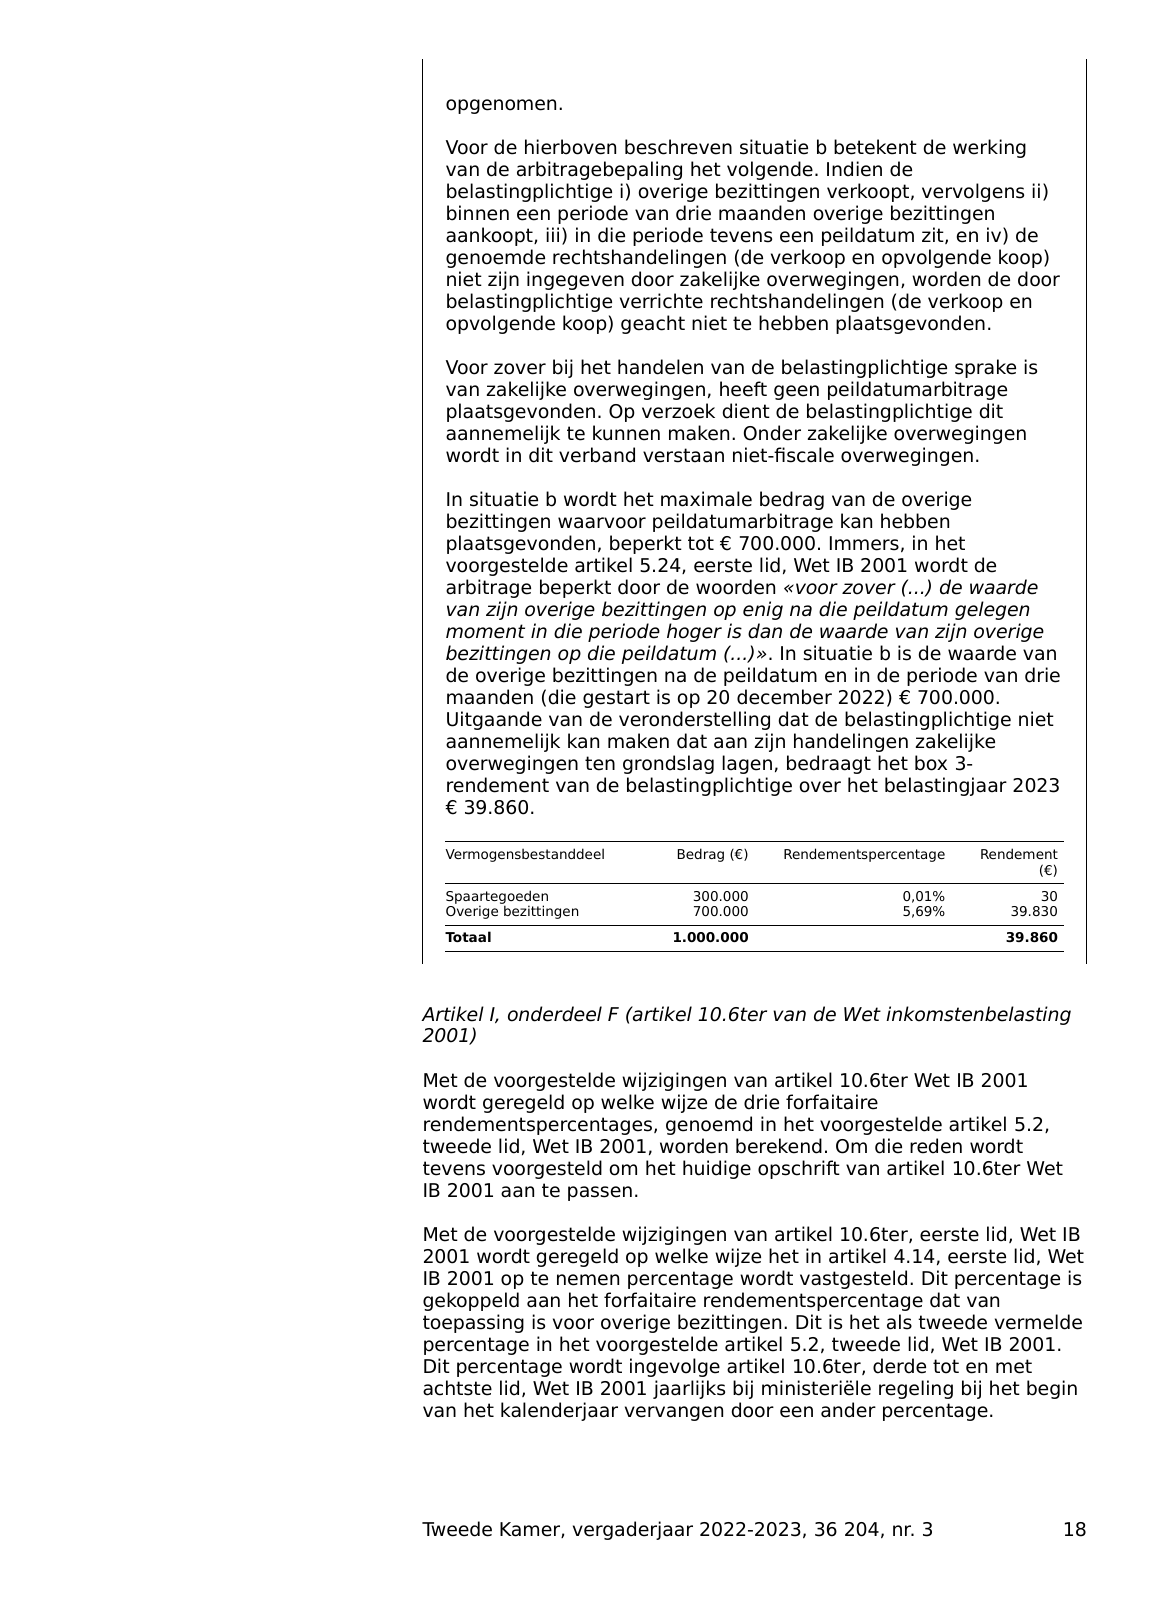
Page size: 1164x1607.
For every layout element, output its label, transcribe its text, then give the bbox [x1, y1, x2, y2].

table_cell 300.000 [642, 884, 754, 904]
table_cell 700.000 [642, 904, 754, 924]
table_header Rendementspercentage [754, 842, 951, 883]
table_cell 1.000.000 [642, 926, 754, 951]
table_header Vermogensbestanddeel [445, 842, 642, 883]
table_cell 0,01% [754, 884, 951, 904]
subtitle Artikel I, onderdeel F (artikel 10.6ter van de Wet inkomstenbelasting 2001) [422, 1003, 1087, 1047]
table_header opgenomen. Voor de hierboven beschreven situatie b betekent de werking van de arbitragebepaling het volgende. Indien de belastingplichtige i) overige bezittingen verkoopt, vervolgens ii) binnen een periode van drie maanden overige bezittingen aankoopt, iii) in die periode tevens een peildatum zit, en iv) de genoemde rechtshandelingen (de verkoop en opvolgende koop) niet zijn ingegeven door zakelijke overwegingen, worden de door belastingplichtige verrichte rechtshandelingen (de verkoop en opvolgende koop) geacht niet te hebben plaatsgevonden. Voor zover bij het handelen van de belastingplichtige sprake is van zakelijke overwegingen, heeft geen peildatumarbitrage plaatsgevonden. Op verzoek dient de belastingplichtige dit aannemelijk te kunnen maken. Onder zakelijke overwegingen wordt in dit verband verstaan niet-fiscale overwegingen. In situatie b wordt het maximale bedrag van de overige bezittingen waarvoor peildatumarbitrage kan hebben plaatsgevonden, beperkt tot € 700.000. Immers, in het voorgestelde artikel 5.24, eerste lid, Wet IB 2001 wordt de arbitrage beperkt door de woorden «voor zover (...) de waarde van zijn overige bezittingen op enig na die peildatum gelegen moment in die periode hoger is dan de waarde van zijn overige bezittingen op die peildatum (...)». In situatie b is de waarde van de overige bezittingen na de peildatum en in de periode van drie maanden (die gestart is op 20 december 2022) € 700.000. Uitgaande van de veronderstelling dat de belastingplichtige niet aannemelijk kan maken dat aan zijn handelingen zakelijke overwegingen ten grondslag lagen, bedraagt het box 3-rendement van de belastingplichtige over het belastingjaar 2023 € 39.860. [423, 59, 1086, 963]
table_header Bedrag (€) [642, 842, 754, 883]
table_cell 39.860 [951, 926, 1064, 951]
table_cell Overige bezittingen [445, 904, 642, 924]
table_cell [754, 926, 951, 951]
table_header Rendement (€) [951, 842, 1064, 883]
table_cell 39.830 [951, 904, 1064, 924]
table_cell 5,69% [754, 904, 951, 924]
table_cell Spaartegoeden [445, 884, 642, 904]
table_cell Totaal [445, 926, 642, 951]
text Met de voorgestelde wijzigingen van artikel 10.6ter Wet IB 2001 wordt geregeld op welke wijze de drie forfaitaire rendementspercentages, genoemd in het voorgestelde artikel 5.2, tweede lid, Wet IB 2001, worden berekend. Om die reden wordt tevens voorgesteld om het huidige opschrift van artikel 10.6ter Wet IB 2001 aan te passen. [422, 1069, 1087, 1201]
table_cell 30 [951, 884, 1064, 904]
text Met de voorgestelde wijzigingen van artikel 10.6ter, eerste lid, Wet IB 2001 wordt geregeld op welke wijze het in artikel 4.14, eerste lid, Wet IB 2001 op te nemen percentage wordt vastgesteld. Dit percentage is gekoppeld aan het forfaitaire rendementspercentage dat van toepassing is voor overige bezittingen. Dit is het als tweede vermelde percentage in het voorgestelde artikel 5.2, tweede lid, Wet IB 2001. Dit percentage wordt ingevolge artikel 10.6ter, derde tot en met achtste lid, Wet IB 2001 jaarlijks bij ministeriële regeling bij het begin van het kalenderjaar vervangen door een ander percentage. [422, 1224, 1087, 1421]
